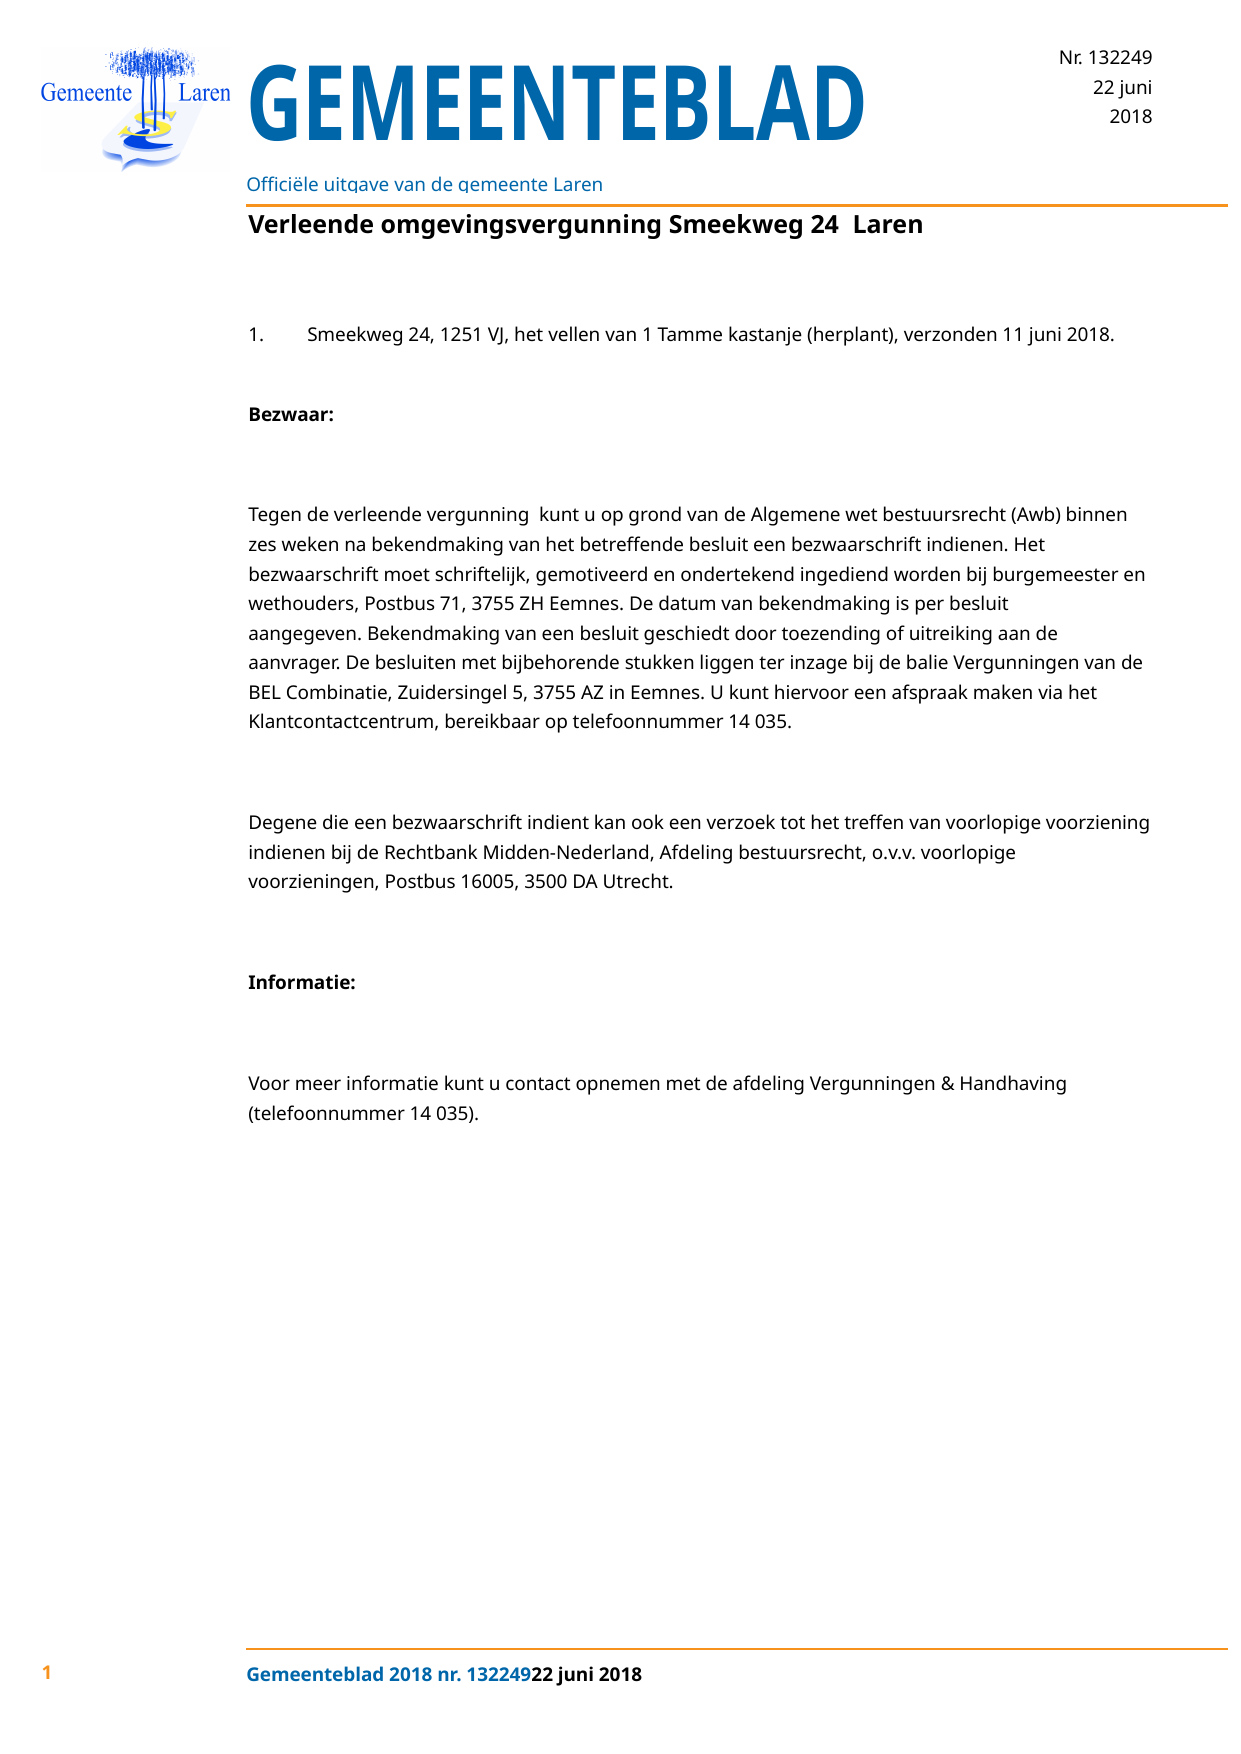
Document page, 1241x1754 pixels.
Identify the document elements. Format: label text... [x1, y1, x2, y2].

text Voor meer informatie kunt u contact opnemen met de afdeling Vergunningen & Handhaving (telefoonnummer 14 035). [248, 1070, 1152, 1126]
text Tegen de verleende vergunning kunt u op grond van de Algemene wet bestuursrecht (Awb) binnen zes weken na bekendmaking van het betreffende besluit een bezwaarschrift indienen. Het bezwaarschrift moet schriftelijk, gemotiveerd en ondertekend ingediend worden bij burgemeester en wethouders, Postbus 71, 3755 ZH Eemnes. De datum van bekendmaking is per besluit aangegeven. Bekendmaking van een besluit geschiedt door toezending of uitreiking aan de aanvrager. De besluiten met bijbehorende stukken liggen ter inzage bij de balie Vergunningen van de BEL Combinatie, Zuidersingel 5, 3755 AZ in Eemnes. U kunt hiervoor een afspraak maken via het Klantcontactcentrum, bereikbaar op telefoonnummer 14 035. [248, 502, 1152, 734]
text Bezwaar: [248, 401, 1152, 426]
text Verleende omgevingsvergunning Smeekweg 24 Laren [248, 207, 1152, 241]
list Smeekweg 24, 1251 VJ, het vellen van 1 Tamme kastanje (herplant), verzonden 11 juni 2018. [248, 321, 1152, 346]
picture [41, 47, 231, 172]
text Degene die een bezwaarschrift indient kan ook een verzoek tot het treffen van voorlopige voorziening indienen bij de Rechtbank Midden-Nederland, Afdeling bestuursrecht, o.v.v. voorlopige voorzieningen, Postbus 16005, 3500 DA Utrecht. [248, 809, 1152, 894]
text Informatie: [248, 969, 1152, 995]
